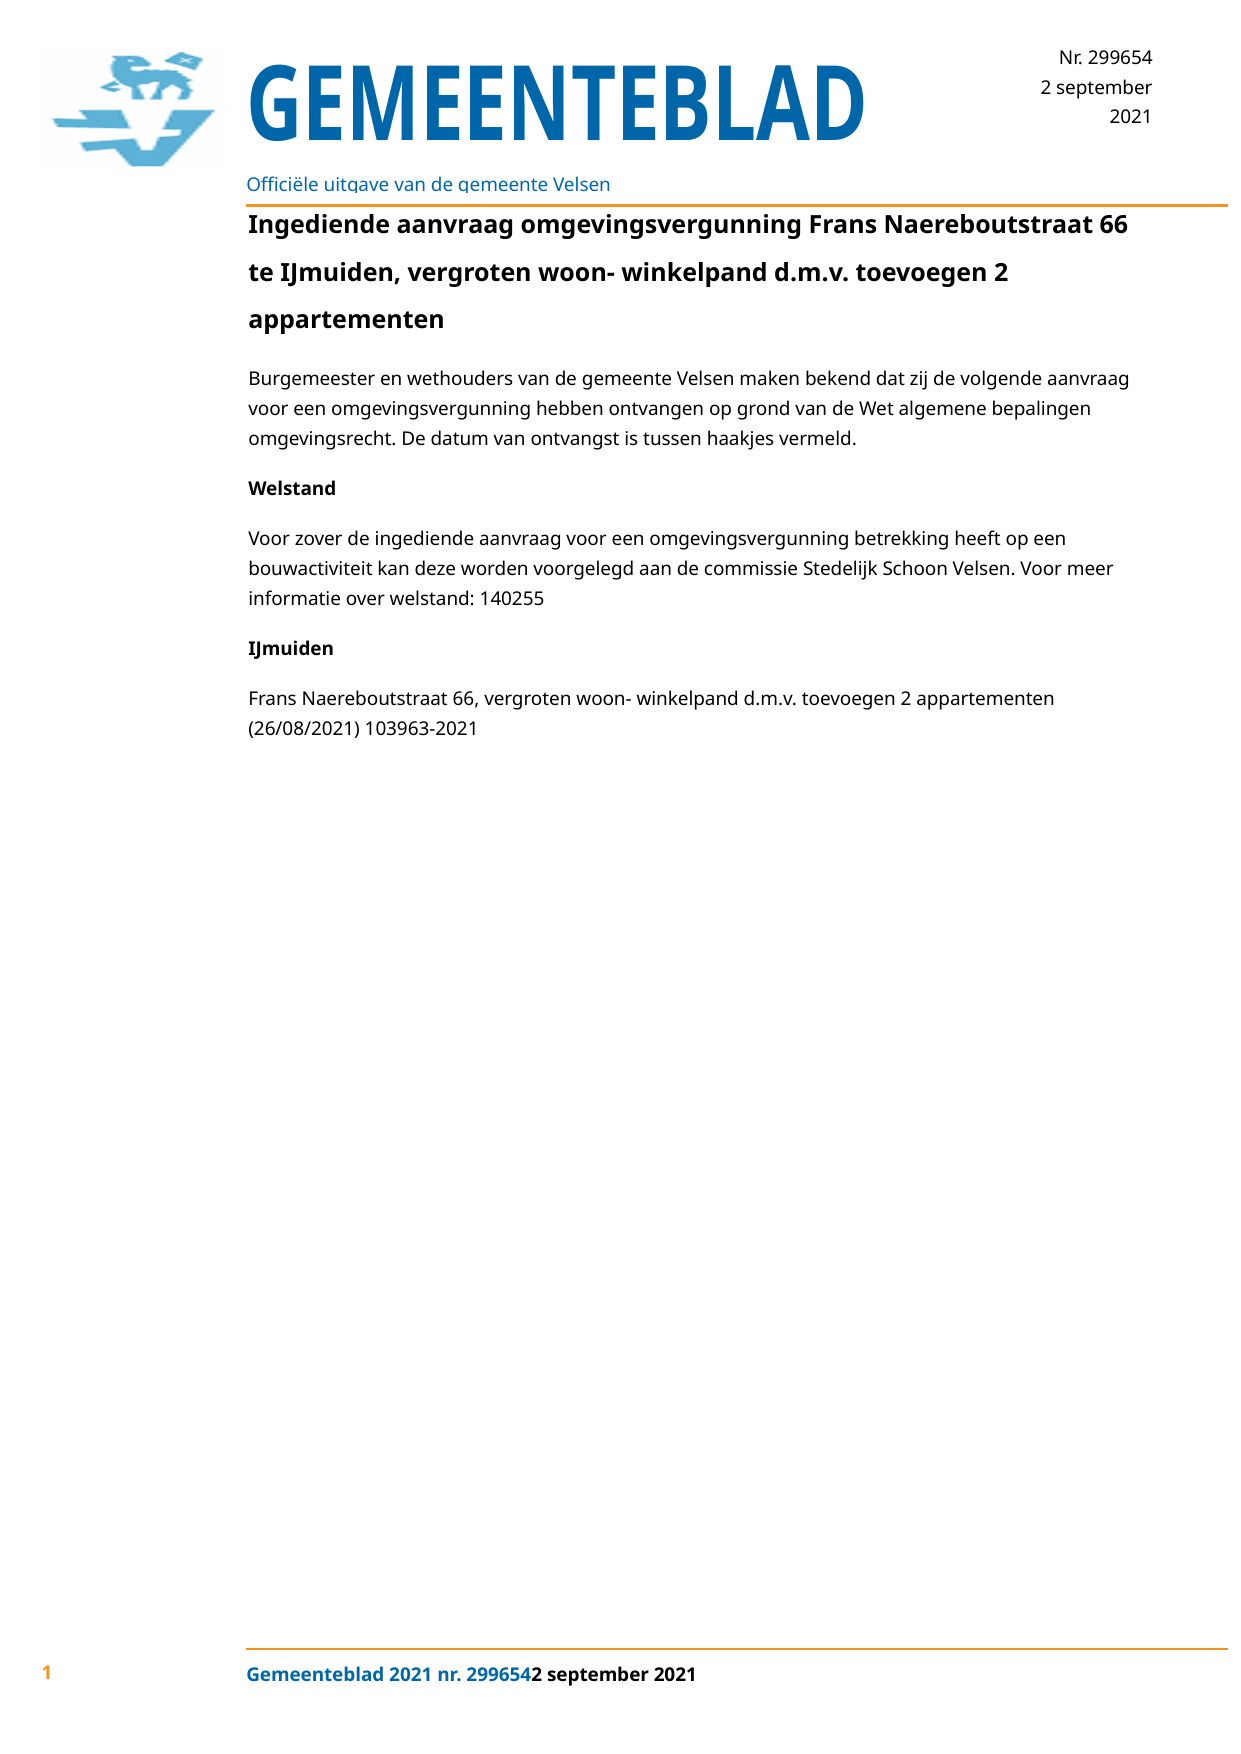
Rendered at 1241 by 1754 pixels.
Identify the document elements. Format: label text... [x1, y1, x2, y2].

text Burgemeester en wethouders van de gemeente Velsen maken bekend dat zij de volgende aanvraag voor een omgevingsvergunning hebben ontvangen op grond van de Wet algemene bepalingen omgevingsrecht. De datum van ontvangst is tussen haakjes vermeld. [248, 366, 1152, 450]
text Welstand [248, 475, 1152, 501]
picture [41, 47, 231, 172]
text Voor zover de ingediende aanvraag voor een omgevingsvergunning betrekking heeft op een bouwactiviteit kan deze worden voorgelegd aan de commissie Stedelijk Schoon Velsen. Voor meer informatie over welstand: 140255 [248, 526, 1152, 610]
text IJmuiden [248, 635, 1152, 661]
text Ingediende aanvraag omgevingsvergunning Frans Naereboutstraat 66 te IJmuiden, vergroten woon- winkelpand d.m.v. toevoegen 2 appartementen [248, 207, 1152, 336]
text Frans Naereboutstraat 66, vergroten woon- winkelpand d.m.v. toevoegen 2 appartementen (26/08/2021) 103963-2021 [248, 686, 1152, 741]
